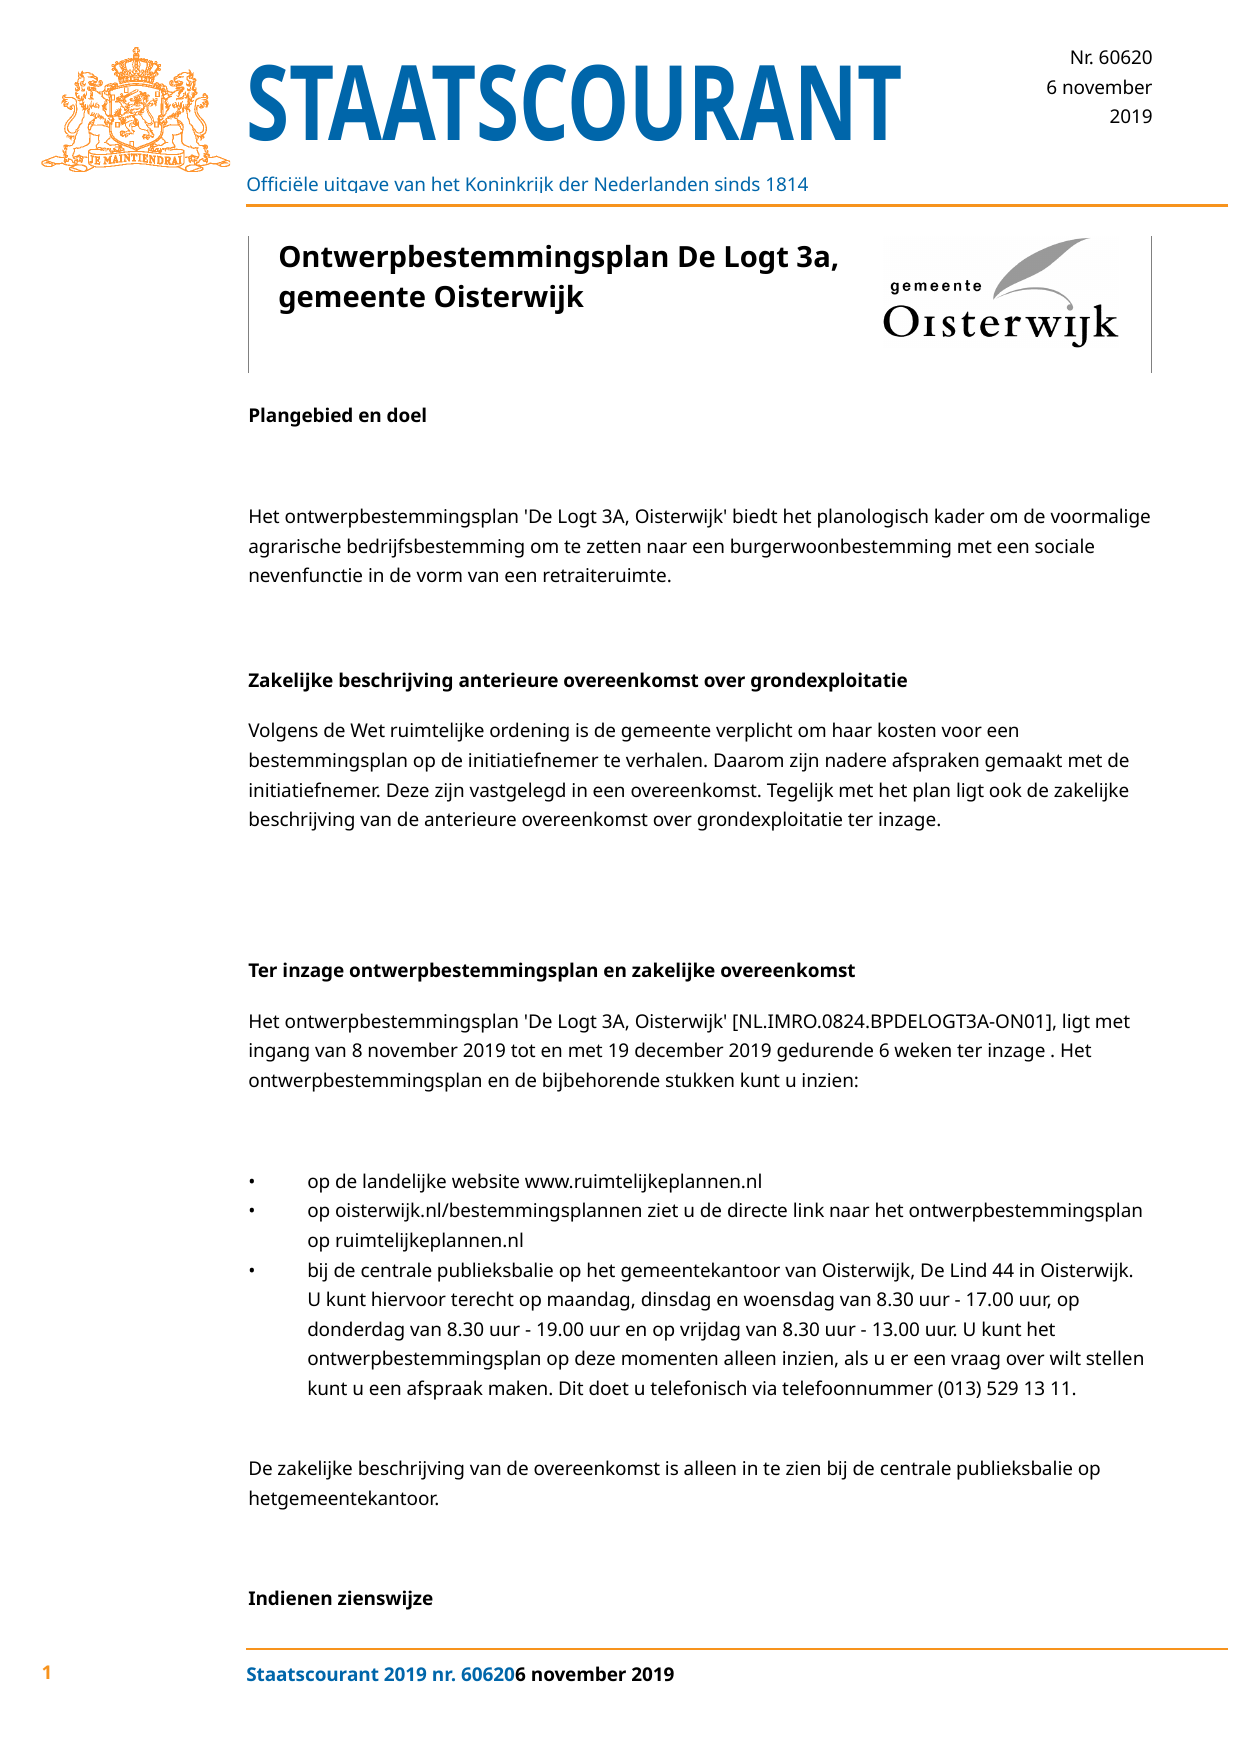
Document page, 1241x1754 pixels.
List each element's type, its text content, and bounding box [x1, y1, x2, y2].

list op oisterwijk.nl/bestemmingsplannen ziet u de directe link naar het ontwerpbestemmingsplan op ruimtelijkeplannen.nl [248, 1198, 1152, 1253]
text Ter inzage ontwerpbestemmingsplan en zakelijke overeenkomst [248, 958, 1152, 983]
text De zakelijke beschrijving van de overeenkomst is alleen in te zien bij de centrale publieksbalie op hetgemeentekantoor. [248, 1455, 1152, 1511]
text Plangebied en doel [248, 402, 1152, 428]
text Het ontwerpbestemmingsplan 'De Logt 3A, Oisterwijk' biedt het planologisch kader om de voormalige agrarische bedrijfsbestemming om te zetten naar een burgerwoonbestemming met een sociale nevenfunctie in de vorm van een retraiteruimte. [248, 503, 1152, 588]
table_header [850, 236, 1151, 373]
list op de landelijke website www.ruimtelijkeplannen.nl [248, 1168, 1152, 1194]
text Indienen zienswijze [248, 1586, 1152, 1611]
text Volgens de Wet ruimtelijke ordening is de gemeente verplicht om haar kosten voor een bestemmingsplan op de initiatiefnemer te verhalen. Daarom zijn nadere afspraken gemaakt met de initiatiefnemer. Deze zijn vastgelegd in een overeenkomst. Tegelijk met het plan ligt ook de zakelijke beschrijving van de anterieure overeenkomst over grondexploitatie ter inzage. [248, 718, 1152, 832]
table_header Ontwerpbestemmingsplan De Logt 3a, gemeente Oisterwijk [249, 236, 850, 373]
text Het ontwerpbestemmingsplan 'De Logt 3A, Oisterwijk' [NL.IMRO.0824.BPDELOGT3A-ON01], ligt met ingang van 8 november 2019 tot en met 19 december 2019 gedurende 6 weken ter inzage . Het ontwerpbestemmingsplan en de bijbehorende stukken kunt u inzien: [248, 1008, 1152, 1093]
list bij de centrale publieksbalie op het gemeentekantoor van Oisterwijk, De Lind 44 in Oisterwijk. U kunt hiervoor terecht op maandag, dinsdag en woensdag van 8.30 uur - 17.00 uur, op donderdag van 8.30 uur - 19.00 uur en op vrijdag van 8.30 uur - 13.00 uur. U kunt het ontwerpbestemmingsplan op deze momenten alleen inzien, als u er een vraag over wilt stellen kunt u een afspraak maken. Dit doet u telefonisch via telefoonnummer (013) 529 13 11. [248, 1257, 1152, 1401]
text Zakelijke beschrijving anterieure overeenkomst over grondexploitatie [248, 667, 1152, 693]
picture [41, 47, 231, 172]
picture [882, 236, 1119, 348]
